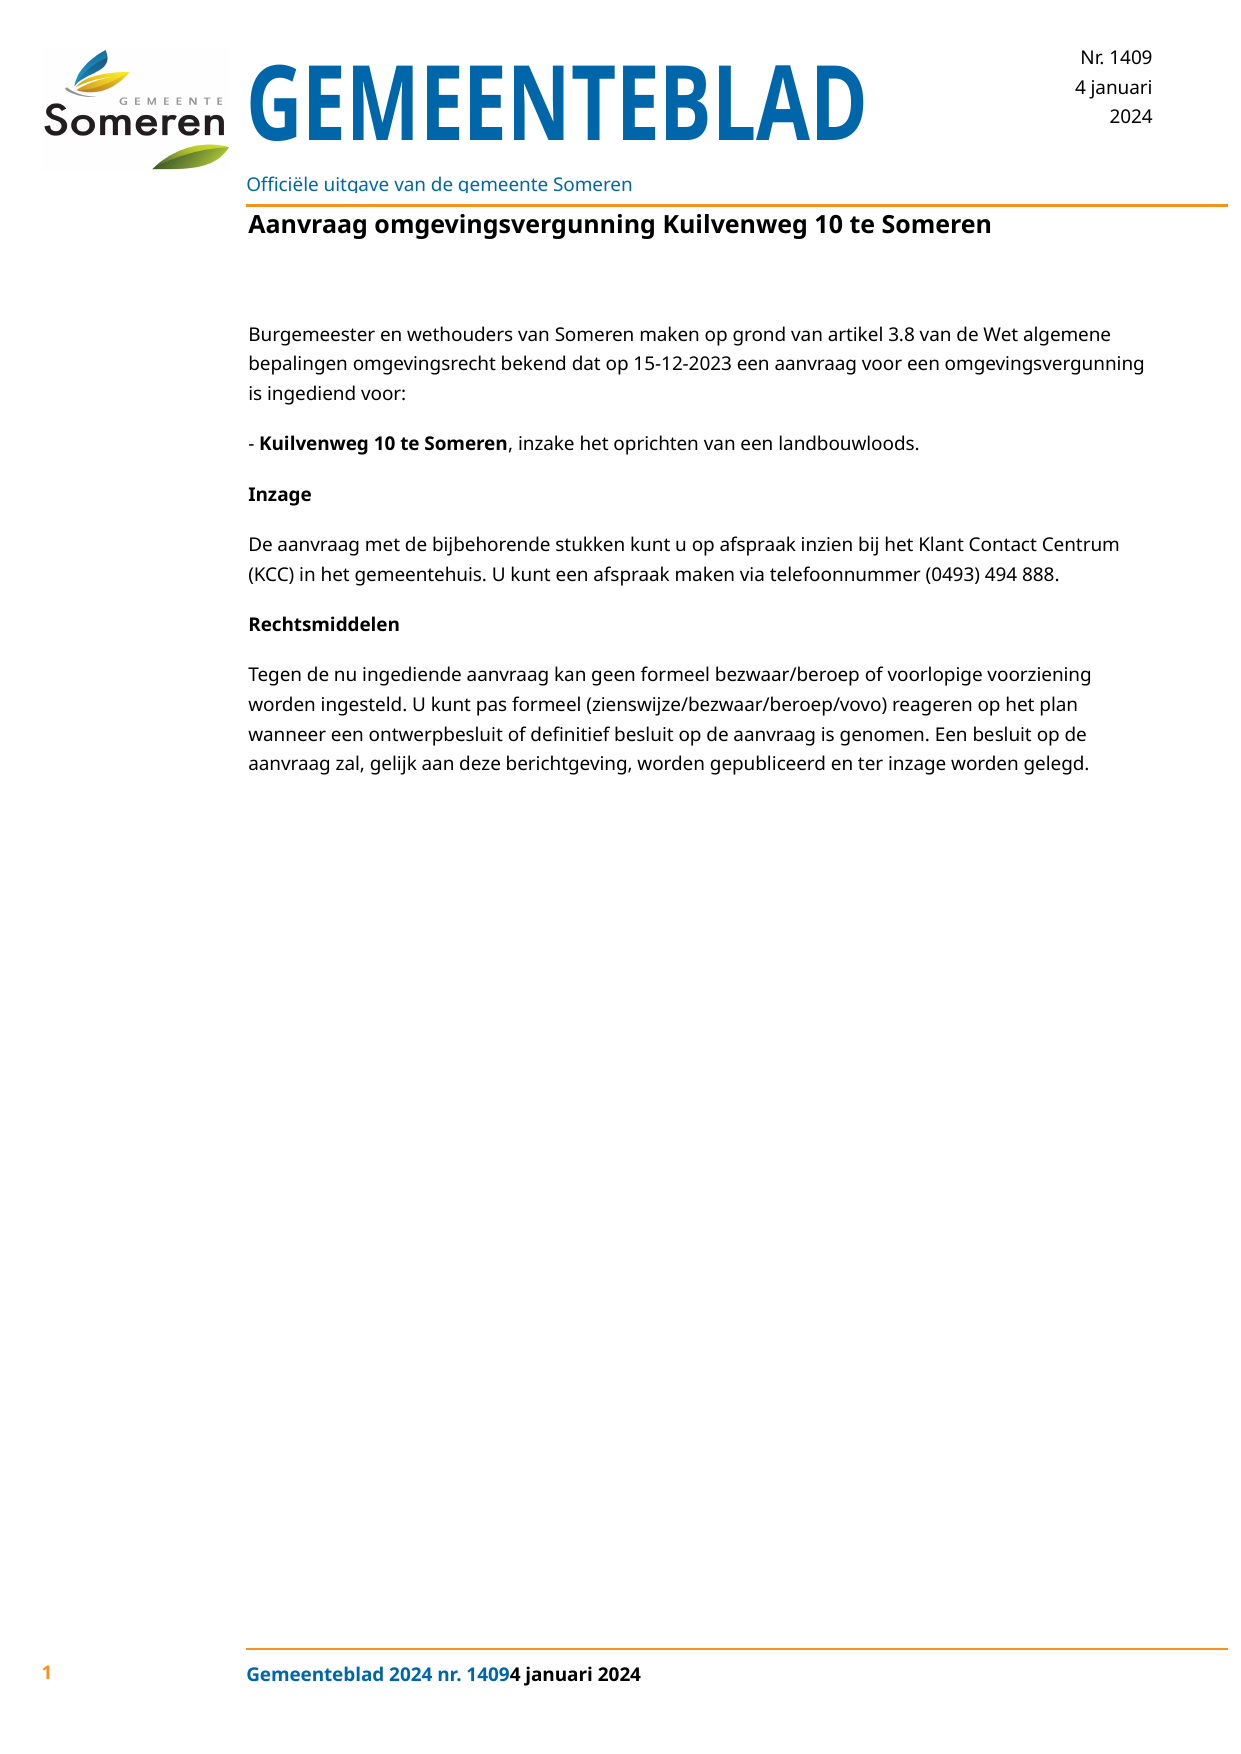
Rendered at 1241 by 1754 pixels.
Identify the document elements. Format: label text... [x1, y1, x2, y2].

text Burgemeester en wethouders van Someren maken op grond van artikel 3.8 van de Wet algemene bepalingen omgevingsrecht bekend dat op 15-12-2023 een aanvraag voor een omgevingsvergunning is ingediend voor: [248, 321, 1152, 406]
text Tegen de nu ingediende aanvraag kan geen formeel bezwaar/beroep of voorlopige voorziening worden ingesteld. U kunt pas formeel (zienswijze/bezwaar/beroep/vovo) reageren op het plan wanneer een ontwerpbesluit of definitief besluit op de aanvraag is genomen. Een besluit op de aanvraag zal, gelijk aan deze berichtgeving, worden gepubliceerd en ter inzage worden gelegd. [248, 662, 1152, 776]
text Rechtsmiddelen [248, 611, 1152, 637]
picture [41, 47, 231, 172]
text - Kuilvenweg 10 te Someren, inzake het oprichten van een landbouwloods. [248, 430, 1152, 456]
text Aanvraag omgevingsvergunning Kuilvenweg 10 te Someren [248, 207, 1152, 241]
text Inzage [248, 481, 1152, 506]
text De aanvraag met de bijbehorende stukken kunt u op afspraak inzien bij het Klant Contact Centrum (KCC) in het gemeentehuis. U kunt een afspraak maken via telefoonnummer (0493) 494 888. [248, 531, 1152, 586]
